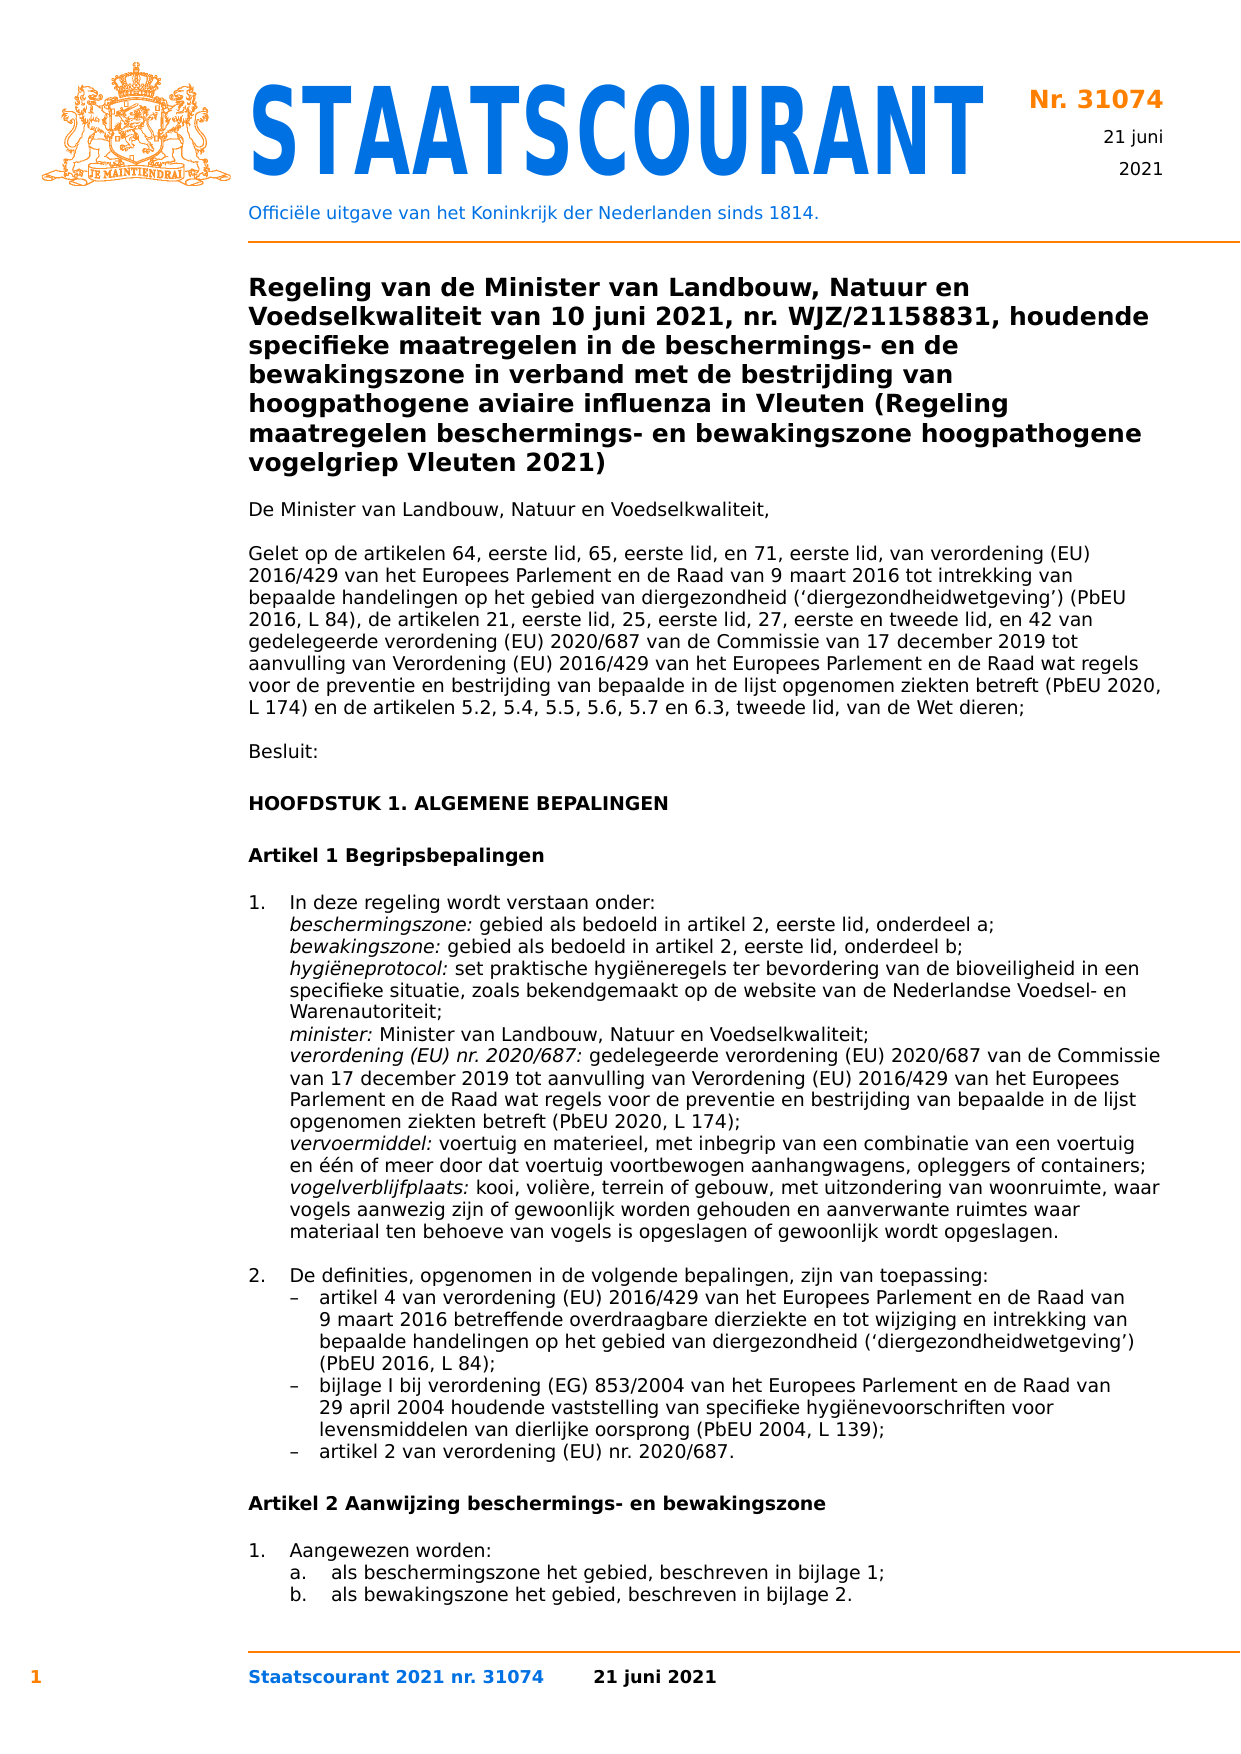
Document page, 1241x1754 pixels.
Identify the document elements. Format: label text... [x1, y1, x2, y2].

text 1. Aangewezen worden: [248, 1540, 1163, 1562]
text hygiëneprotocol: set praktische hygiëneregels ter bevordering van de bioveiligheid in een specifieke situatie, zoals bekendgemaakt op de website van de Nederlandse Voedsel- en Warenautoriteit; [289, 957, 1163, 1023]
subtitle Artikel 2 Aanwijzing beschermings- en bewakingszone [248, 1493, 1163, 1515]
text vervoermiddel: voertuig en materieel, met inbegrip van een combinatie van een voertuig en één of meer door dat voertuig voortbewogen aanhangwagens, opleggers of containers; [289, 1133, 1163, 1177]
text – bijlage I bij verordening (EG) 853/2004 van het Europees Parlement en de Raad van 29 april 2004 houdende vaststelling van specifieke hygiënevoorschriften voor levensmiddelen van dierlijke oorsprong (PbEU 2004, L 139); [289, 1375, 1163, 1441]
text Besluit: [248, 741, 1163, 763]
table_header STAATSCOURANT [248, 62, 998, 203]
subtitle HOOFDSTUK 1. ALGEMENE BEPALINGEN [248, 793, 1163, 814]
table_cell 2021 [998, 153, 1240, 203]
text b. als bewakingszone het gebied, beschreven in bijlage 2. [289, 1584, 1163, 1606]
table_header Nr. 31074 [998, 62, 1240, 121]
text – artikel 4 van verordening (EU) 2016/429 van het Europees Parlement en de Raad van 9 maart 2016 betreffende overdraagbare dierziekte en tot wijziging en intrekking van bepaalde handelingen op het gebied van diergezondheid (‘diergezondheidwetgeving’) (PbEU 2016, L 84); [289, 1287, 1163, 1375]
table_header [25, 62, 248, 241]
text bewakingszone: gebied als bedoeld in artikel 2, eerste lid, onderdeel b; [289, 936, 1163, 957]
text 2. De definities, opgenomen in de volgende bepalingen, zijn van toepassing: [248, 1265, 1163, 1287]
text vogelverblijfplaats: kooi, volière, terrein of gebouw, met uitzondering van woonruimte, waar vogels aanwezig zijn of gewoonlijk worden gehouden en aanverwante ruimtes waar materiaal ten behoeve van vogels is opgeslagen of gewoonlijk wordt opgeslagen. [289, 1177, 1163, 1243]
text beschermingszone: gebied als bedoeld in artikel 2, eerste lid, onderdeel a; [289, 913, 1163, 936]
picture [41, 62, 231, 186]
text 1. In deze regeling wordt verstaan onder: [248, 892, 1163, 913]
text a. als beschermingszone het gebied, beschreven in bijlage 1; [289, 1562, 1163, 1584]
subtitle Artikel 1 Begripsbepalingen [248, 844, 1163, 867]
text verordening (EU) nr. 2020/687: gedelegeerde verordening (EU) 2020/687 van de Commissie van 17 december 2019 tot aanvulling van Verordening (EU) 2016/429 van het Europees Parlement en de Raad wat regels voor de preventie en bestrijding van bepaalde in de lijst opgenomen ziekten betreft (PbEU 2020, L 174); [289, 1045, 1163, 1133]
table_cell 21 juni [998, 121, 1240, 153]
text Gelet op de artikelen 64, eerste lid, 65, eerste lid, en 71, eerste lid, van verordening (EU) 2016/429 van het Europees Parlement en de Raad van 9 maart 2016 tot intrekking van bepaalde handelingen op het gebied van diergezondheid (‘diergezondheidwetgeving’) (PbEU 2016, L 84), de artikelen 21, eerste lid, 25, eerste lid, 27, eerste en tweede lid, en 42 van gedelegeerde verordening (EU) 2020/687 van de Commissie van 17 december 2019 tot aanvulling van Verordening (EU) 2016/429 van het Europees Parlement en de Raad wat regels voor de preventie en bestrijding van bepaalde in de lijst opgenomen ziekten betreft (PbEU 2020, L 174) en de artikelen 5.2, 5.4, 5.5, 5.6, 5.7 en 6.3, tweede lid, van de Wet dieren; [248, 543, 1163, 719]
table_cell Officiële uitgave van het Koninkrijk der Nederlanden sinds 1814. [248, 203, 1240, 241]
text minister: Minister van Landbouw, Natuur en Voedselkwaliteit; [289, 1023, 1163, 1045]
text – artikel 2 van verordening (EU) nr. 2020/687. [289, 1441, 1163, 1463]
subtitle Regeling van de Minister van Landbouw, Natuur en Voedselkwaliteit van 10 juni 2021, nr. WJZ/21158831, houdende specifieke maatregelen in de beschermings- en de bewakingszone in verband met de bestrijding van hoogpathogene aviaire influenza in Vleuten (Regeling maatregelen beschermings- en bewakingszone hoogpathogene vogelgriep Vleuten 2021) [248, 273, 1163, 477]
text De Minister van Landbouw, Natuur en Voedselkwaliteit, [248, 499, 1163, 521]
